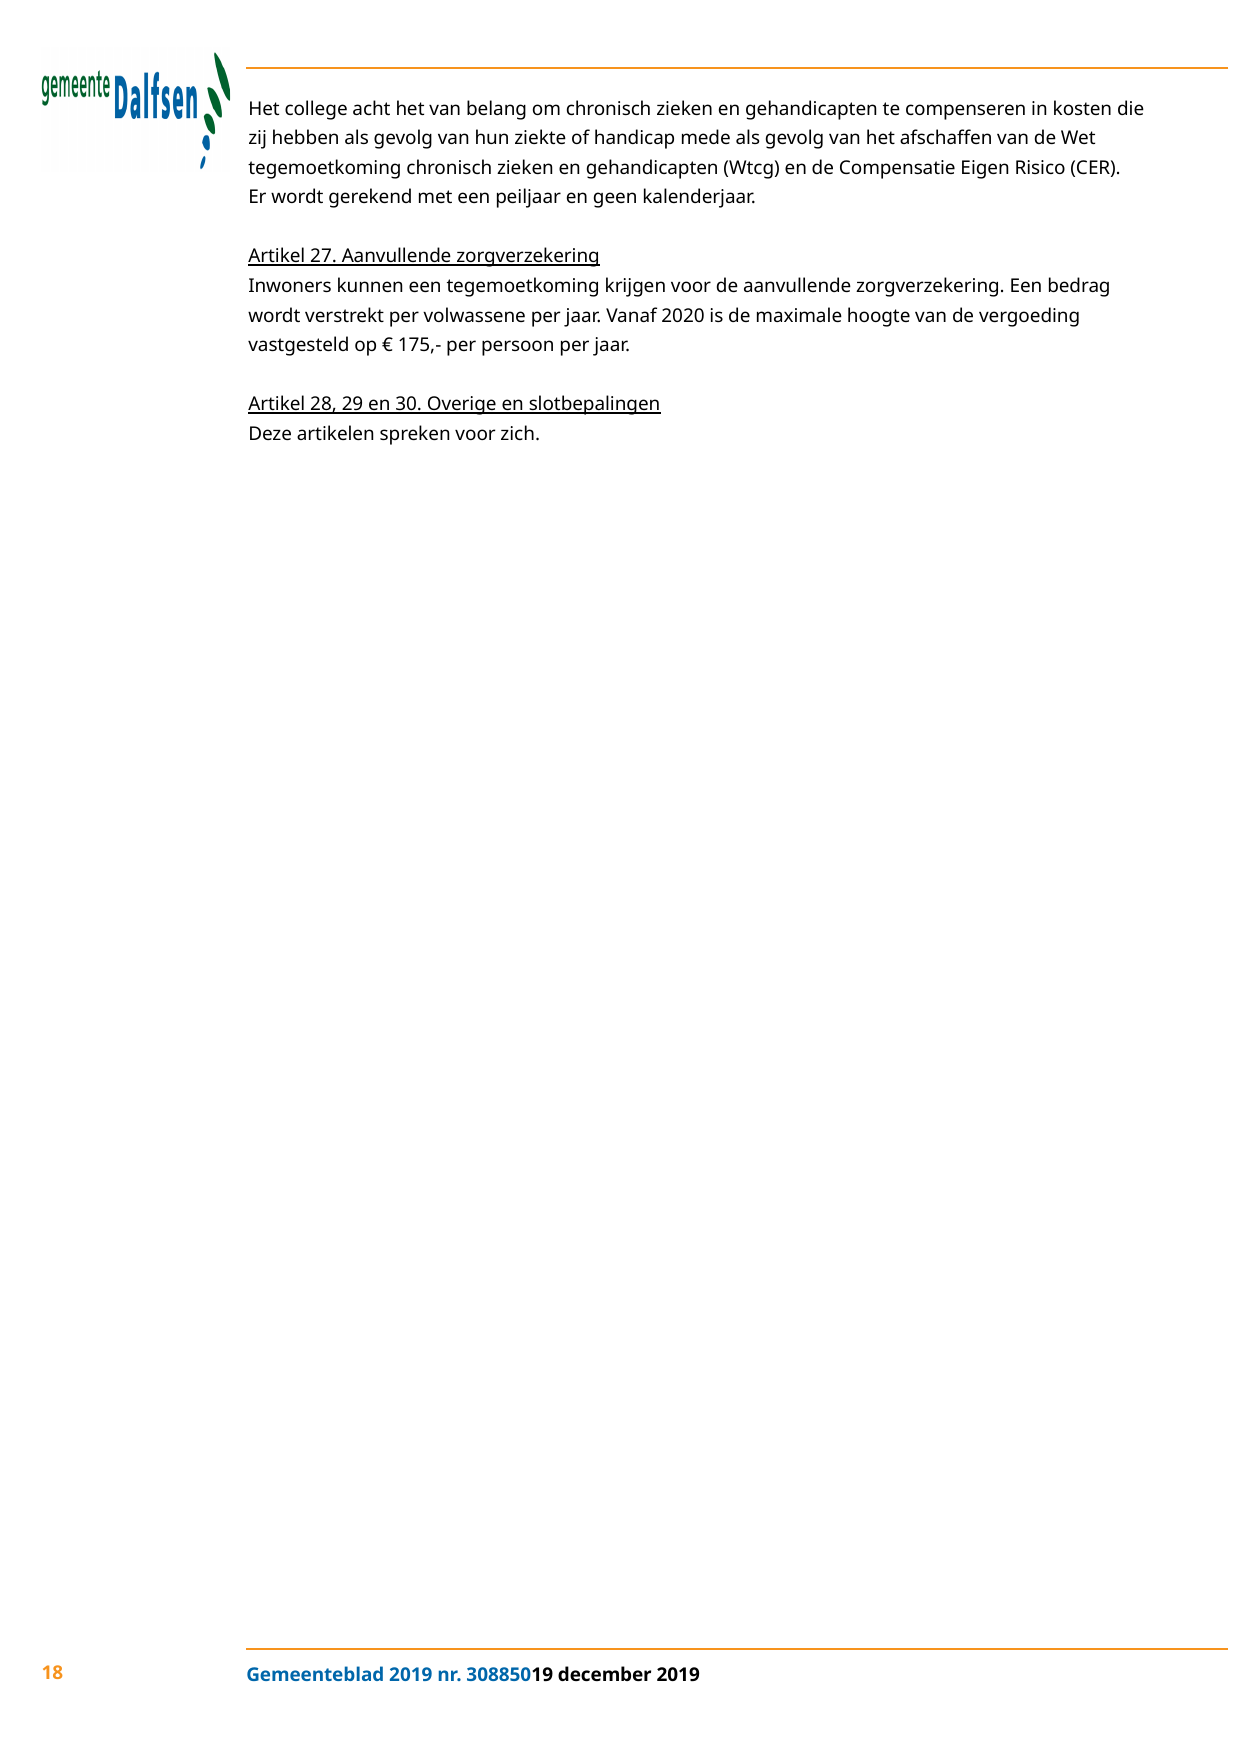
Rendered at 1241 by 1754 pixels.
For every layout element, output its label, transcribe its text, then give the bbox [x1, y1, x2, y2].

text Deze artikelen spreken voor zich. [248, 420, 1152, 446]
text Er wordt gerekend met een peiljaar en geen kalenderjaar. [248, 183, 1152, 209]
text Artikel 28, 29 en 30. Overige en slotbepalingen [248, 391, 1152, 416]
picture [41, 47, 231, 172]
text Artikel 27. Aanvullende zorgverzekering [248, 243, 1152, 268]
text Het college acht het van belang om chronisch zieken en gehandicapten te compenseren in kosten die zij hebben als gevolg van hun ziekte of handicap mede als gevolg van het afschaffen van de Wet tegemoetkoming chronisch zieken en gehandicapten (Wtcg) en de Compensatie Eigen Risico (CER). [248, 95, 1152, 180]
text Inwoners kunnen een tegemoetkoming krijgen voor de aanvullende zorgverzekering. Een bedrag wordt verstrekt per volwassene per jaar. Vanaf 2020 is de maximale hoogte van de vergoeding vastgesteld op € 175,- per persoon per jaar. [248, 272, 1152, 357]
